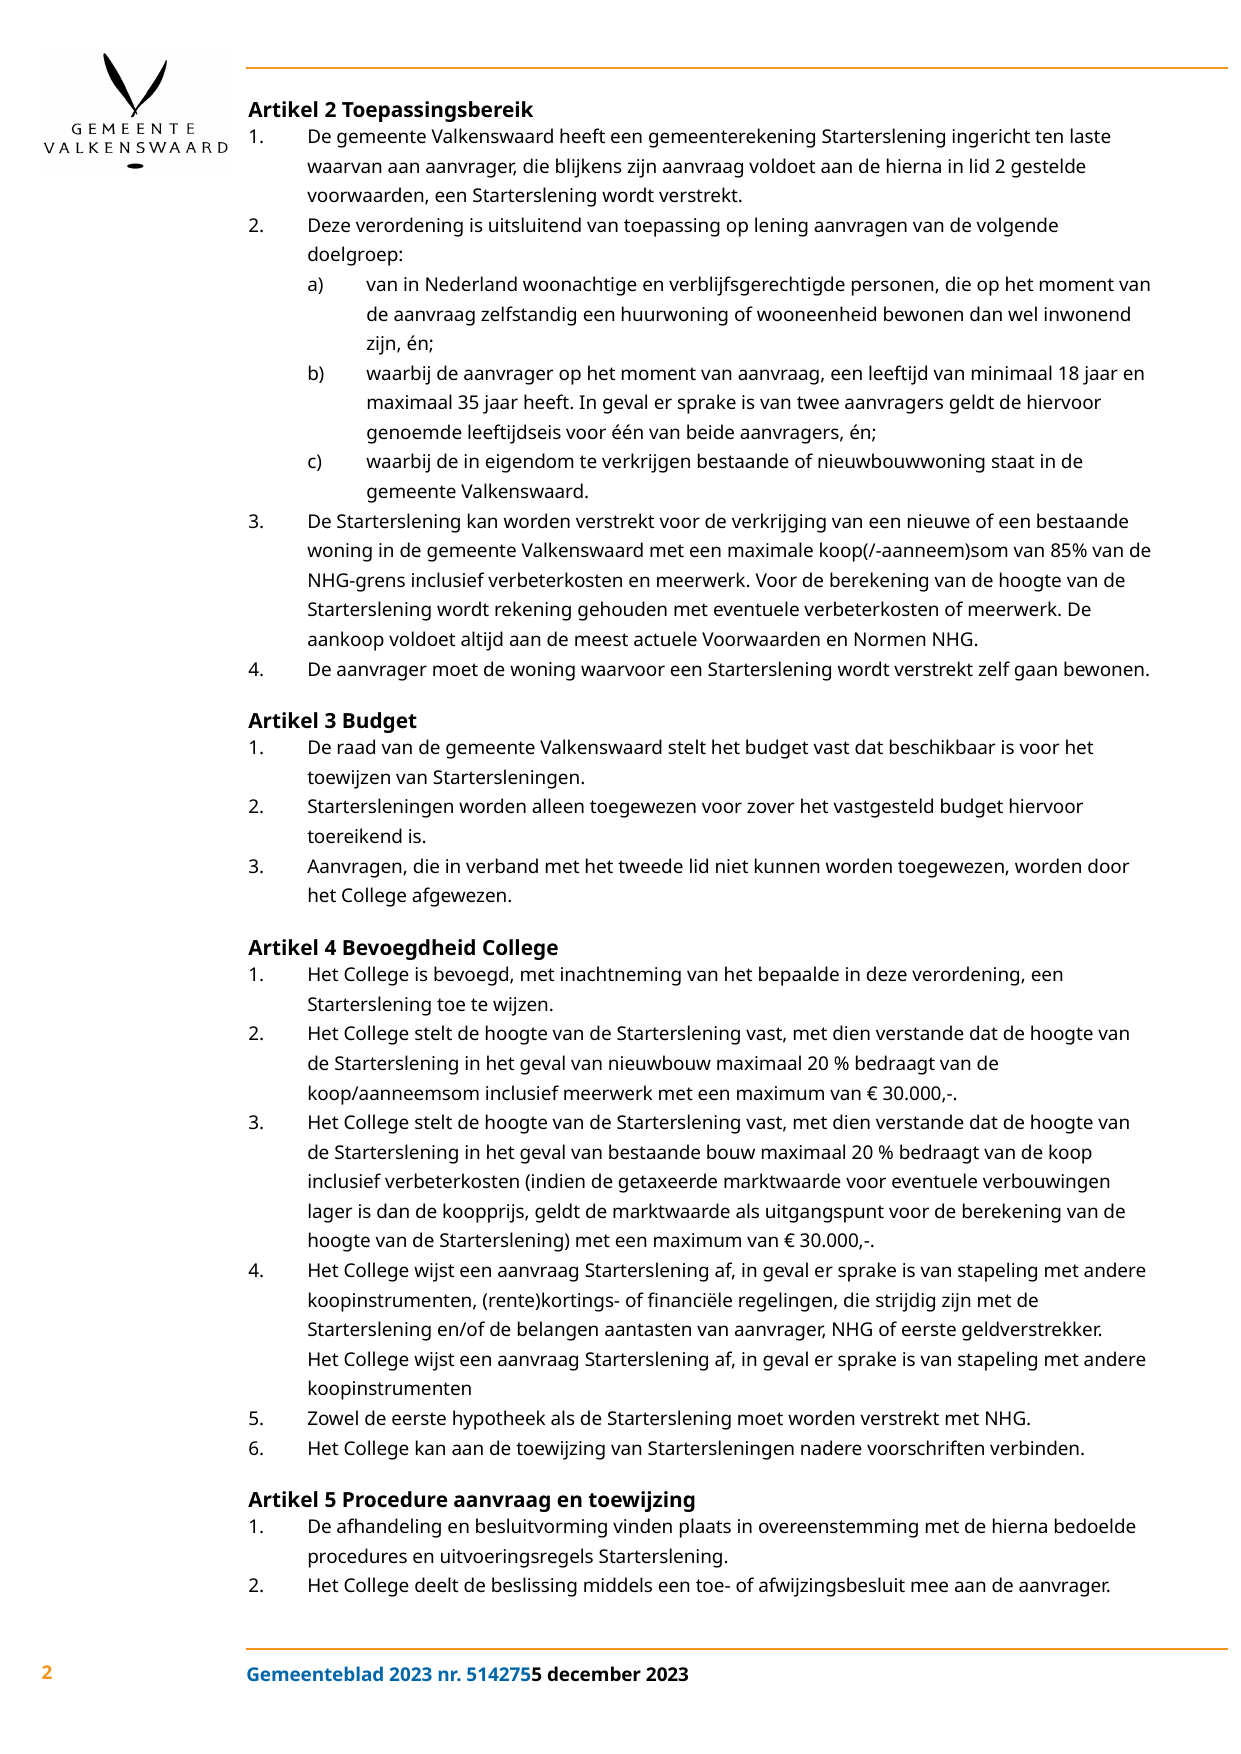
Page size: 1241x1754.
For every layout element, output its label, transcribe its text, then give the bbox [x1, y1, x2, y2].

text Artikel 3 Budget [248, 706, 1152, 734]
text Artikel 2 Toepassingsbereik [248, 95, 1152, 123]
list De raad van de gemeente Valkenswaard stelt het budget vast dat beschikbaar is voor het toewijzen van Startersleningen. [248, 734, 1152, 790]
list Het College deelt de beslissing middels een toe- of afwijzingsbesluit mee aan de aanvrager. [248, 1573, 1152, 1598]
list De aanvrager moet de woning waarvoor een Starterslening wordt verstrekt zelf gaan bewonen. [248, 656, 1152, 681]
list Startersleningen worden alleen toegewezen voor zover het vastgesteld budget hiervoor toereikend is. [248, 794, 1152, 849]
picture [41, 47, 231, 172]
list De afhandeling en besluitvorming vinden plaats in overeenstemming met de hierna bedoelde procedures en uitvoeringsregels Starterslening. [248, 1513, 1152, 1569]
list Het College wijst een aanvraag Starterslening af, in geval er sprake is van stapeling met andere koopinstrumenten [248, 1346, 1152, 1401]
list De gemeente Valkenswaard heeft een gemeenterekening Starterslening ingericht ten laste waarvan aan aanvrager, die blijkens zijn aanvraag voldoet aan de hierna in lid 2 gestelde voorwaarden, een Starterslening wordt verstrekt. [248, 123, 1152, 208]
list Het College stelt de hoogte van de Starterslening vast, met dien verstande dat de hoogte van de Starterslening in het geval van nieuwbouw maximaal 20 % bedraagt van de koop/aanneemsom inclusief meerwerk met een maximum van € 30.000,-. [248, 1021, 1152, 1105]
text Artikel 5 Procedure aanvraag en toewijzing [248, 1485, 1152, 1513]
list Aanvragen, die in verband met het tweede lid niet kunnen worden toegewezen, worden door het College afgewezen. [248, 853, 1152, 908]
list Het College wijst een aanvraag Starterslening af, in geval er sprake is van stapeling met andere koopinstrumenten, (rente)kortings- of financiële regelingen, die strijdig zijn met de Starterslening en/of de belangen aantasten van aanvrager, NHG of eerste geldverstrekker. [248, 1257, 1152, 1342]
list Het College is bevoegd, met inachtneming van het bepaalde in deze verordening, een Starterslening toe te wijzen. [248, 961, 1152, 1017]
list Het College stelt de hoogte van de Starterslening vast, met dien verstande dat de hoogte van de Starterslening in het geval van bestaande bouw maximaal 20 % bedraagt van de koop inclusief verbeterkosten (indien de getaxeerde marktwaarde voor eventuele verbouwingen lager is dan de koopprijs, geldt de marktwaarde als uitgangspunt voor de berekening van de hoogte van de Starterslening) met een maximum van € 30.000,-. [248, 1109, 1152, 1253]
list van in Nederland woonachtige en verblijfsgerechtigde personen, die op het moment van de aanvraag zelfstandig een huurwoning of wooneenheid bewonen dan wel inwonend zijn, én; [307, 271, 1152, 356]
list waarbij de aanvrager op het moment van aanvraag, een leeftijd van minimaal 18 jaar en maximaal 35 jaar heeft. In geval er sprake is van twee aanvragers geldt de hiervoor genoemde leeftijdseis voor één van beide aanvragers, én; [307, 360, 1152, 445]
list Deze verordening is uitsluitend van toepassing op lening aanvragen van de volgende doelgroep: [248, 212, 1152, 267]
list Het College kan aan de toewijzing van Startersleningen nadere voorschriften verbinden. [248, 1435, 1152, 1460]
list Zowel de eerste hypotheek als de Starterslening moet worden verstrekt met NHG. [248, 1405, 1152, 1431]
text Artikel 4 Bevoegdheid College [248, 933, 1152, 961]
list De Starterslening kan worden verstrekt voor de verkrijging van een nieuwe of een bestaande woning in de gemeente Valkenswaard met een maximale koop(/-aanneem)som van 85% van de NHG-grens inclusief verbeterkosten en meerwerk. Voor de berekening van de hoogte van de Starterslening wordt rekening gehouden met eventuele verbeterkosten of meerwerk. De aankoop voldoet altijd aan de meest actuele Voorwaarden en Normen NHG. [248, 508, 1152, 652]
list waarbij de in eigendom te verkrijgen bestaande of nieuwbouwwoning staat in de gemeente Valkenswaard. [307, 449, 1152, 504]
